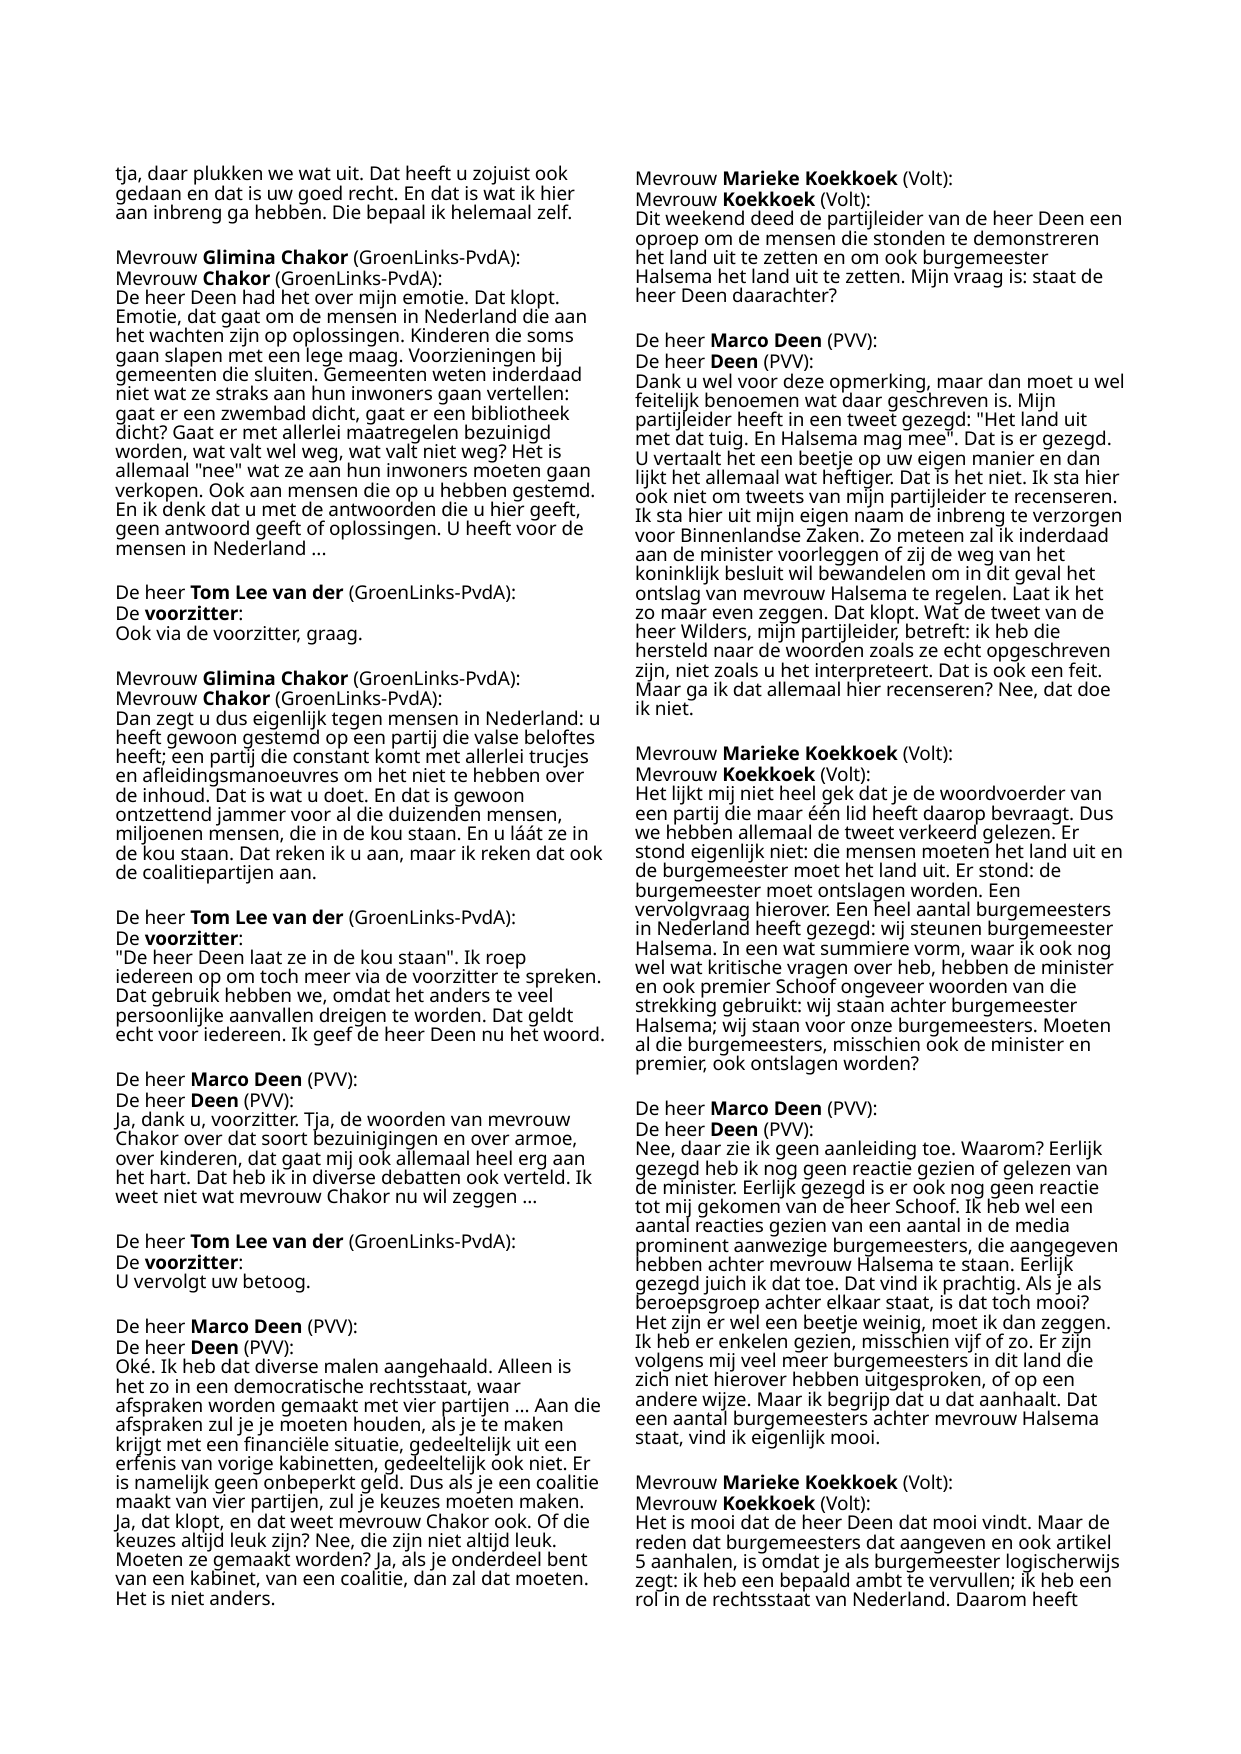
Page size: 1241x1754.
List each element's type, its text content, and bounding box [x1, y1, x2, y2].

text De voorzitter: [115, 930, 605, 949]
text Ook via de voorzitter, graag. [115, 624, 605, 644]
text Mevrouw Marieke Koekkoek (Volt): [635, 165, 1125, 191]
text Dit weekend deed de partijleider van de heer Deen een oproep om de mensen die stonden te demonstreren het land uit te zetten en om ook burgemeester Halsema het land uit te zetten. Mijn vraag is: staat de heer Deen daarachter? [635, 210, 1125, 307]
text Mevrouw Koekkoek (Volt): [635, 191, 1125, 210]
text De heer Deen (PVV): [635, 353, 1125, 373]
text Mevrouw Marieke Koekkoek (Volt): [635, 740, 1125, 766]
text "De heer Deen laat ze in de kou staan". Ik roep iedereen op om toch meer via de voorzitter te spreken. Dat gebruik hebben we, omdat het anders te veel persoonlijke aanvallen dreigen te worden. Dat geldt echt voor iedereen. Ik geef de heer Deen nu het woord. [115, 949, 605, 1045]
text De heer Deen (PVV): [635, 1121, 1125, 1140]
text Mevrouw Glimina Chakor (GroenLinks-PvdA): [115, 665, 605, 690]
text Mevrouw Koekkoek (Volt): [635, 1495, 1125, 1514]
text Mevrouw Marieke Koekkoek (Volt): [635, 1469, 1125, 1495]
text tja, daar plukken we wat uit. Dat heeft u zojuist ook gedaan en dat is uw goed recht. En dat is wat ik hier aan inbreng ga hebben. Die bepaal ik helemaal zelf. [115, 165, 605, 223]
text Mevrouw Koekkoek (Volt): [635, 766, 1125, 785]
text De heer Tom Lee van der (GroenLinks-PvdA): [115, 1228, 605, 1254]
text De voorzitter: [115, 605, 605, 624]
text Het lijkt mij niet heel gek dat je de woordvoerder van een partij die maar één lid heeft daarop bevraagt. Dus we hebben allemaal de tweet verkeerd gelezen. Er stond eigenlijk niet: die mensen moeten het land uit en de burgemeester moet het land uit. Er stond: de burgemeester moet ontslagen worden. Een vervolgvraag hierover. Een heel aantal burgemeesters in Nederland heeft gezegd: wij steunen burgemeester Halsema. In een wat summiere vorm, waar ik ook nog wel wat kritische vragen over heb, hebben de minister en ook premier Schoof ongeveer woorden van die strekking gebruikt: wij staan achter burgemeester Halsema; wij staan voor onze burgemeesters. Moeten al die burgemeesters, misschien ook de minister en premier, ook ontslagen worden? [635, 785, 1125, 1074]
text Ja, dank u, voorzitter. Tja, de woorden van mevrouw Chakor over dat soort bezuinigingen en over armoe, over kinderen, dat gaat mij ook allemaal heel erg aan het hart. Dat heb ik in diverse debatten ook verteld. Ik weet niet wat mevrouw Chakor nu wil zeggen ... [115, 1111, 605, 1207]
text De heer Marco Deen (PVV): [635, 328, 1125, 353]
text Mevrouw Glimina Chakor (GroenLinks-PvdA): [115, 244, 605, 270]
text De heer Deen had het over mijn emotie. Dat klopt. Emotie, dat gaat om de mensen in Nederland die aan het wachten zijn op oplossingen. Kinderen die soms gaan slapen met een lege maag. Voorzieningen bij gemeenten die sluiten. Gemeenten weten inderdaad niet wat ze straks aan hun inwoners gaan vertellen: gaat er een zwembad dicht, gaat er een bibliotheek dicht? Gaat er met allerlei maatregelen bezuinigd worden, wat valt wel weg, wat valt niet weg? Het is allemaal "nee" wat ze aan hun inwoners moeten gaan verkopen. Ook aan mensen die op u hebben gestemd. En ik denk dat u met de antwoorden die u hier geeft, geen antwoord geeft of oplossingen. U heeft voor de mensen in Nederland ... [115, 289, 605, 559]
text Het is mooi dat de heer Deen dat mooi vindt. Maar de reden dat burgemeesters dat aangeven en ook artikel 5 aanhalen, is omdat je als burgemeester logischerwijs zegt: ik heb een bepaald ambt te vervullen; ik heb een rol in de rechtsstaat van Nederland. Daarom heeft [635, 1514, 1125, 1611]
text De heer Marco Deen (PVV): [115, 1313, 605, 1339]
text Oké. Ik heb dat diverse malen aangehaald. Alleen is het zo in een democratische rechtsstaat, waar afspraken worden gemaakt met vier partijen ... Aan die afspraken zul je je moeten houden, als je te maken krijgt met een financiële situatie, gedeeltelijk uit een erfenis van vorige kabinetten, gedeeltelijk ook niet. Er is namelijk geen onbeperkt geld. Dus als je een coalitie maakt van vier partijen, zul je keuzes moeten maken. Ja, dat klopt, en dat weet mevrouw Chakor ook. Of die keuzes altijd leuk zijn? Nee, die zijn niet altijd leuk. Moeten ze gemaakt worden? Ja, als je onderdeel bent van een kabinet, van een coalitie, dan zal dat moeten. Het is niet anders. [115, 1358, 605, 1609]
text U vervolgt uw betoog. [115, 1273, 605, 1293]
text De heer Marco Deen (PVV): [115, 1066, 605, 1092]
text Mevrouw Chakor (GroenLinks-PvdA): [115, 690, 605, 710]
text De heer Deen (PVV): [115, 1092, 605, 1111]
text Dan zegt u dus eigenlijk tegen mensen in Nederland: u heeft gewoon gestemd op een partij die valse beloftes heeft; een partij die constant komt met allerlei trucjes en afleidingsmanoeuvres om het niet te hebben over de inhoud. Dat is wat u doet. En dat is gewoon ontzettend jammer voor al die duizenden mensen, miljoenen mensen, die in de kou staan. En u láát ze in de kou staan. Dat reken ik u aan, maar ik reken dat ook de coalitiepartijen aan. [115, 710, 605, 883]
text Dank u wel voor deze opmerking, maar dan moet u wel feitelijk benoemen wat daar geschreven is. Mijn partijleider heeft in een tweet gezegd: "Het land uit met dat tuig. En Halsema mag mee". Dat is er gezegd. U vertaalt het een beetje op uw eigen manier en dan lijkt het allemaal wat heftiger. Dat is het niet. Ik sta hier ook niet om tweets van mijn partijleider te recenseren. Ik sta hier uit mijn eigen naam de inbreng te verzorgen voor Binnenlandse Zaken. Zo meteen zal ik inderdaad aan de minister voorleggen of zij de weg van het koninklijk besluit wil bewandelen om in dit geval het ontslag van mevrouw Halsema te regelen. Laat ik het zo maar even zeggen. Dat klopt. Wat de tweet van de heer Wilders, mijn partijleider, betreft: ik heb die hersteld naar de woorden zoals ze echt opgeschreven zijn, niet zoals u het interpreteert. Dat is ook een feit. Maar ga ik dat allemaal hier recenseren? Nee, dat doe ik niet. [635, 373, 1125, 719]
text Nee, daar zie ik geen aanleiding toe. Waarom? Eerlijk gezegd heb ik nog geen reactie gezien of gelezen van de minister. Eerlijk gezegd is er ook nog geen reactie tot mij gekomen van de heer Schoof. Ik heb wel een aantal reacties gezien van een aantal in de media prominent aanwezige burgemeesters, die aangegeven hebben achter mevrouw Halsema te staan. Eerlijk gezegd juich ik dat toe. Dat vind ik prachtig. Als je als beroepsgroep achter elkaar staat, is dat toch mooi? Het zijn er wel een beetje weinig, moet ik dan zeggen. Ik heb er enkelen gezien, misschien vijf of zo. Er zijn volgens mij veel meer burgemeesters in dit land die zich niet hierover hebben uitgesproken, of op een andere wijze. Maar ik begrijp dat u dat aanhaalt. Dat een aantal burgemeesters achter mevrouw Halsema staat, vind ik eigenlijk mooi. [635, 1140, 1125, 1448]
text De heer Deen (PVV): [115, 1339, 605, 1358]
text Mevrouw Chakor (GroenLinks-PvdA): [115, 270, 605, 289]
text De voorzitter: [115, 1254, 605, 1273]
text De heer Tom Lee van der (GroenLinks-PvdA): [115, 904, 605, 930]
text De heer Marco Deen (PVV): [635, 1095, 1125, 1121]
text De heer Tom Lee van der (GroenLinks-PvdA): [115, 579, 605, 605]
